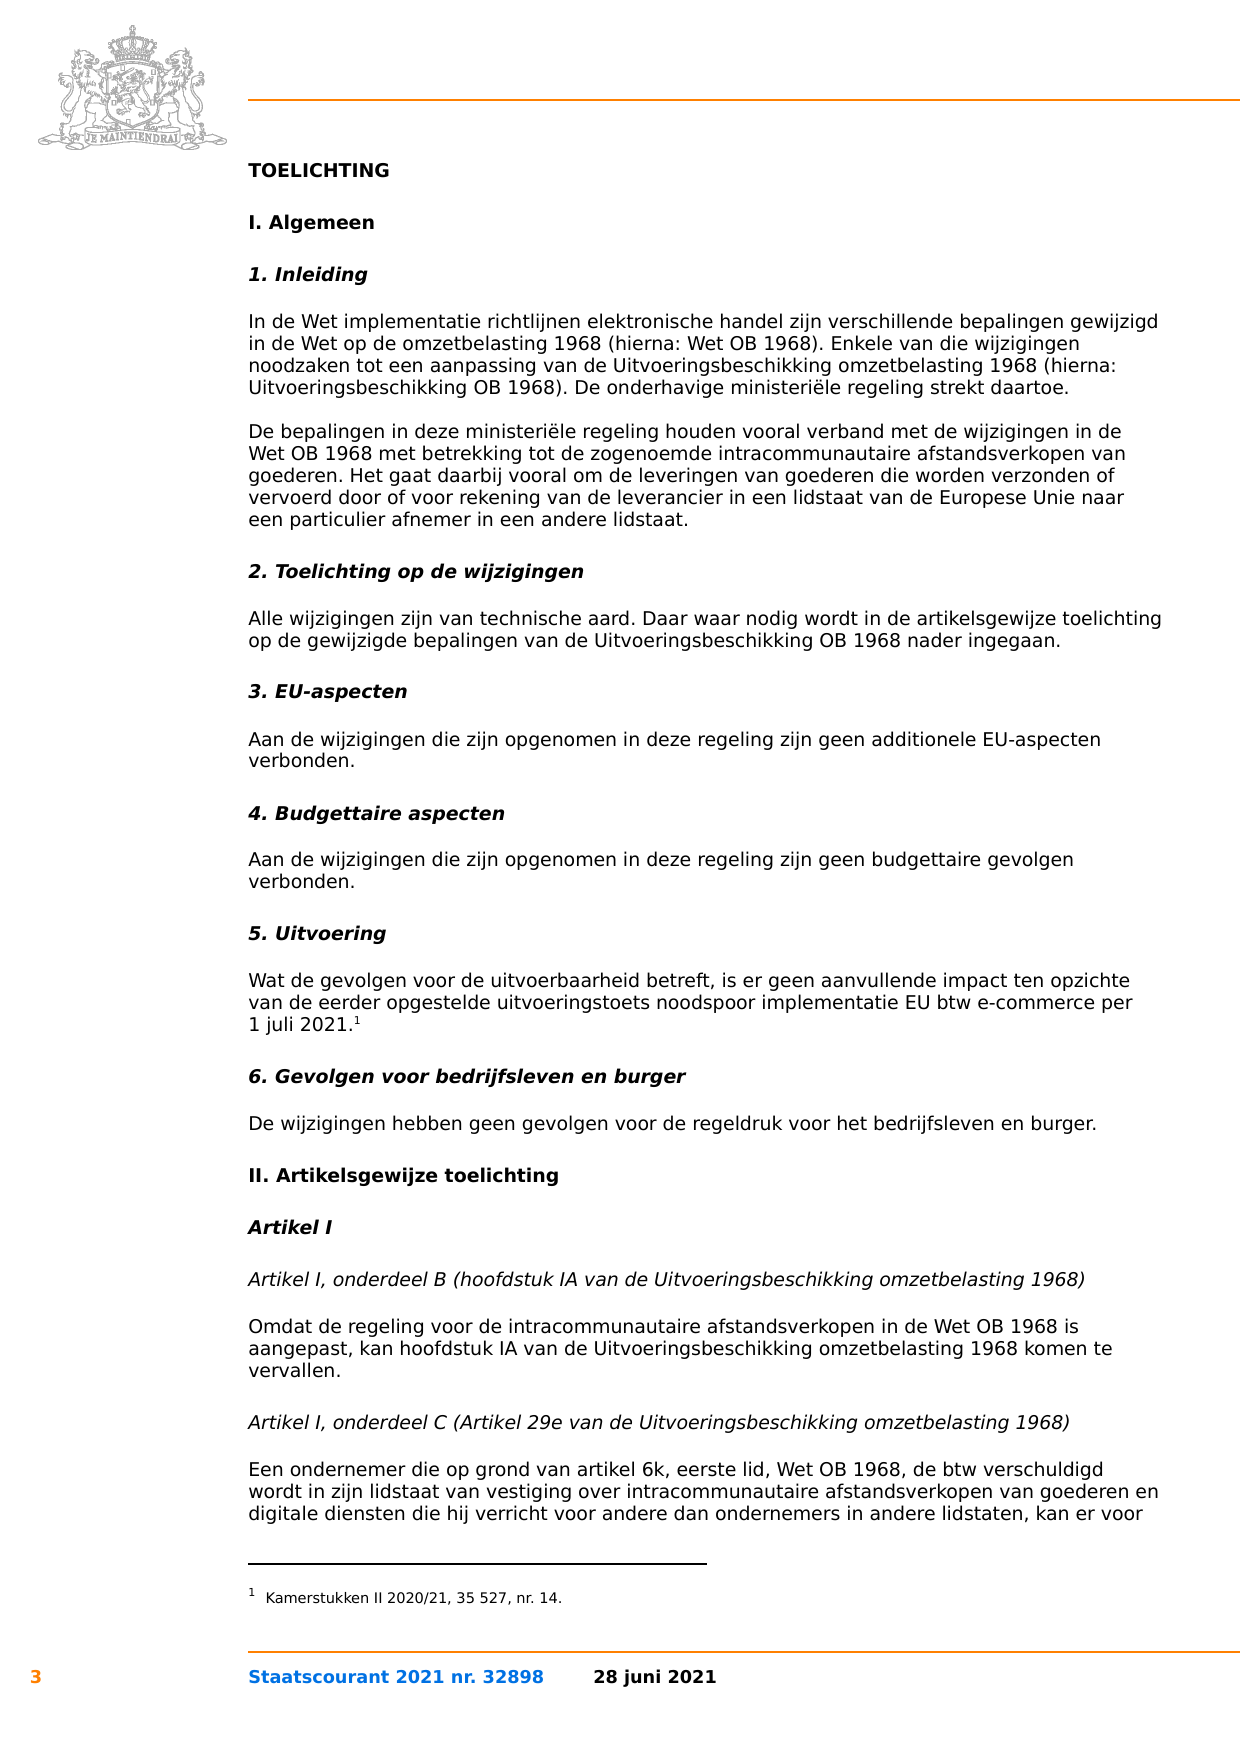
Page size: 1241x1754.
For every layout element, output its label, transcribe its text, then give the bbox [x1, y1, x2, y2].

text De wijzigingen hebben geen gevolgen voor de regeldruk voor het bedrijfsleven en burger. [248, 1113, 1163, 1135]
text De bepalingen in deze ministeriële regeling houden vooral verband met de wijzigingen in de Wet OB 1968 met betrekking tot de zogenoemde intracommunautaire afstandsverkopen van goederen. Het gaat daarbij vooral om de leveringen van goederen die worden verzonden of vervoerd door of voor rekening van de leverancier in een lidstaat van de Europese Unie naar een particulier afnemer in een andere lidstaat. [248, 421, 1163, 531]
subtitle II. Artikelsgewijze toelichting [248, 1165, 1163, 1187]
text Kamerstukken II 2020/21, 35 527, nr. 14. [248, 1586, 1163, 1608]
subtitle 4. Budgettaire aspecten [248, 802, 1163, 824]
subtitle Artikel I, onderdeel B (hoofdstuk IA van de Uitvoeringsbeschikking omzetbelasting 1968) [248, 1269, 1163, 1291]
subtitle 5. Uitvoering [248, 923, 1163, 945]
text Wat de gevolgen voor de uitvoerbaarheid betreft, is er geen aanvullende impact ten opzichte van de eerder opgestelde uitvoeringstoets noodspoor implementatie EU btw e-commerce per 1 juli 2021. [248, 970, 1163, 1036]
text In de Wet implementatie richtlijnen elektronische handel zijn verschillende bepalingen gewijzigd in de Wet op de omzetbelasting 1968 (hierna: Wet OB 1968). Enkele van die wijzigingen noodzaken tot een aanpassing van de Uitvoeringsbeschikking omzetbelasting 1968 (hierna: Uitvoeringsbeschikking OB 1968). De onderhavige ministeriële regeling strekt daartoe. [248, 311, 1163, 399]
text Alle wijzigingen zijn van technische aard. Daar waar nodig wordt in de artikelsgewijze toelichting op de gewijzigde bepalingen van de Uitvoeringsbeschikking OB 1968 nader ingegaan. [248, 607, 1163, 651]
text Omdat de regeling voor de intracommunautaire afstandsverkopen in de Wet OB 1968 is aangepast, kan hoofdstuk IA van de Uitvoeringsbeschikking omzetbelasting 1968 komen te vervallen. [248, 1316, 1163, 1382]
subtitle Artikel I, onderdeel C (Artikel 29e van de Uitvoeringsbeschikking omzetbelasting 1968) [248, 1412, 1163, 1434]
subtitle I. Algemeen [248, 212, 1163, 234]
text Aan de wijzigingen die zijn opgenomen in deze regeling zijn geen budgettaire gevolgen verbonden. [248, 849, 1163, 893]
picture [38, 25, 227, 150]
subtitle Artikel I [248, 1217, 1163, 1239]
subtitle 2. Toelichting op de wijzigingen [248, 561, 1163, 582]
subtitle 6. Gevolgen voor bedrijfsleven en burger [248, 1066, 1163, 1088]
text Aan de wijzigingen die zijn opgenomen in deze regeling zijn geen additionele EU-aspecten verbonden. [248, 728, 1163, 772]
subtitle TOELICHTING [248, 160, 1163, 182]
subtitle 1. Inleiding [248, 264, 1163, 286]
text Een ondernemer die op grond van artikel 6k, eerste lid, Wet OB 1968, de btw verschuldigd wordt in zijn lidstaat van vestiging over intracommunautaire afstandsverkopen van goederen en digitale diensten die hij verricht voor andere dan ondernemers in andere lidstaten, kan er voor [248, 1459, 1163, 1525]
subtitle 3. EU-aspecten [248, 681, 1163, 703]
